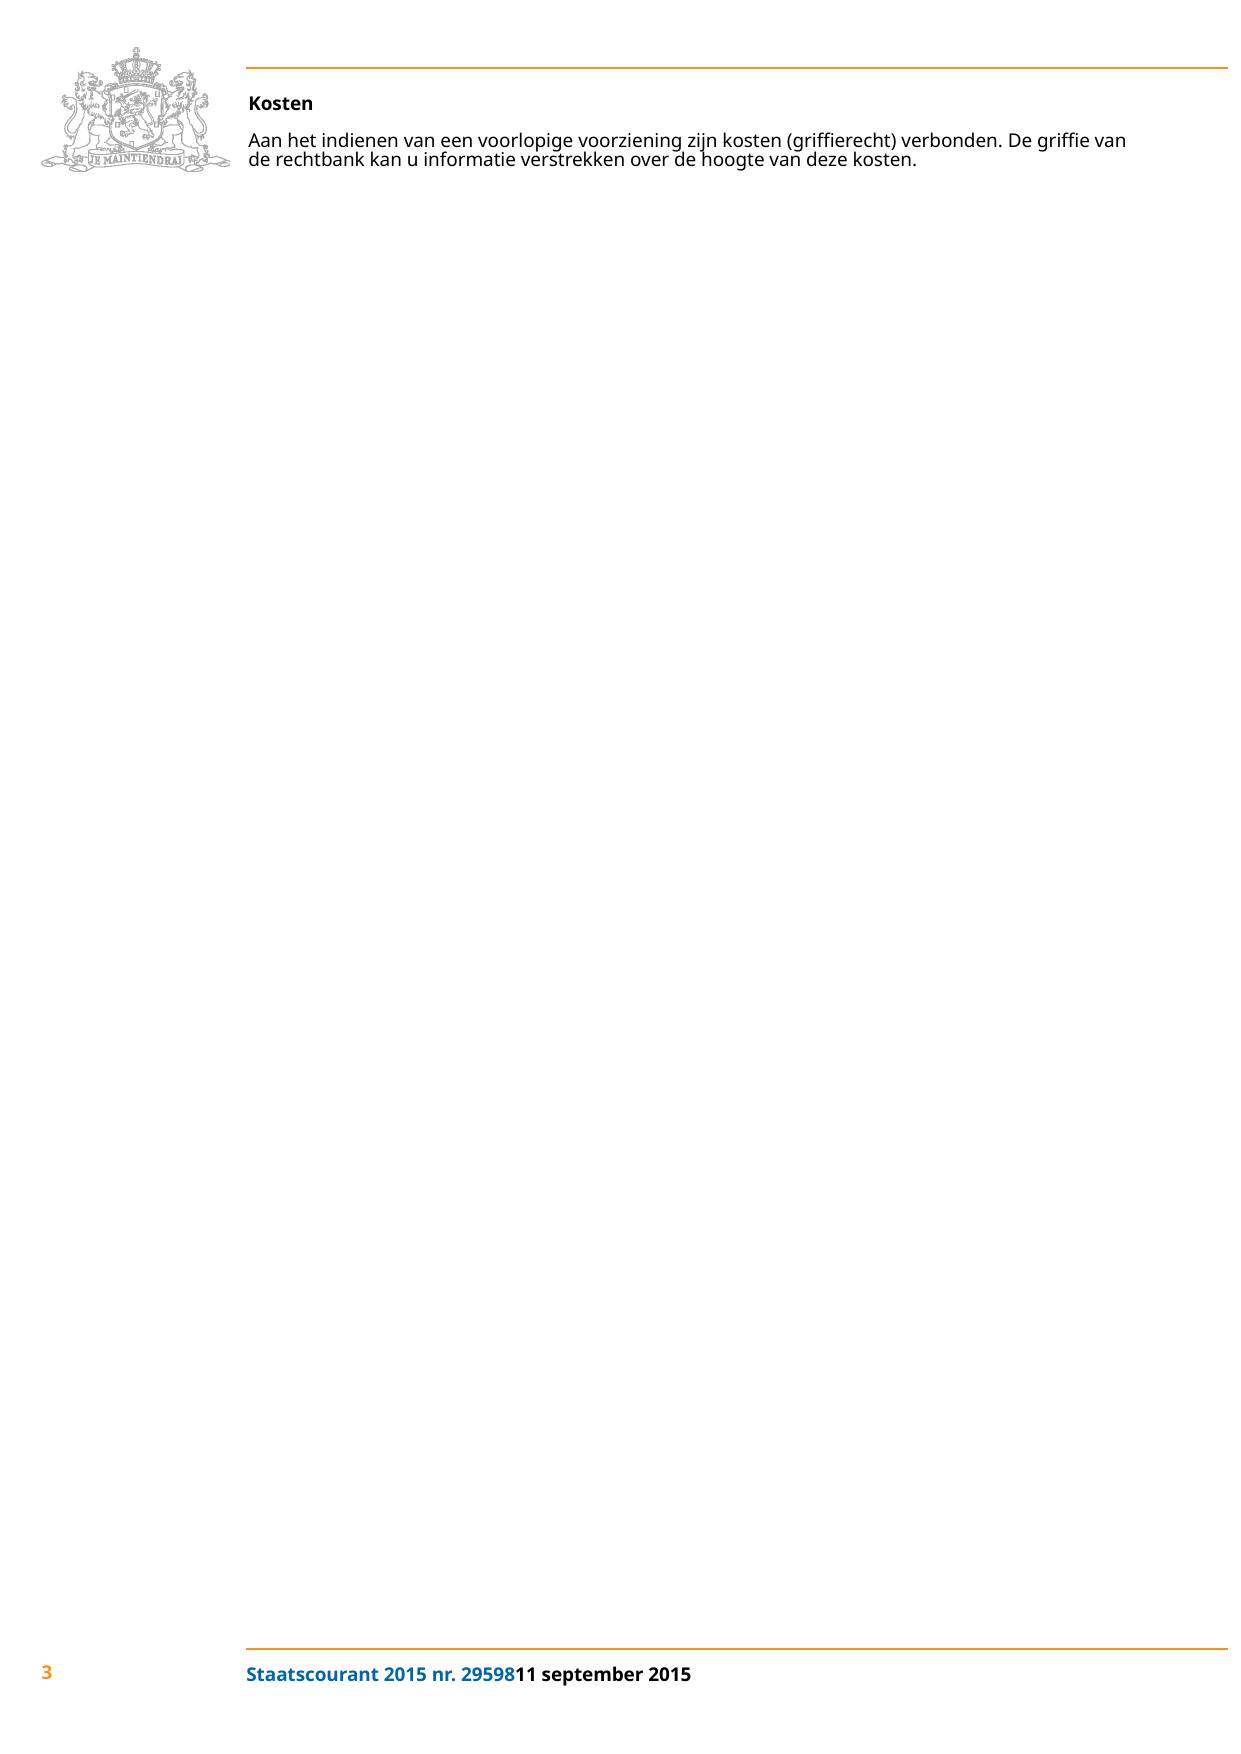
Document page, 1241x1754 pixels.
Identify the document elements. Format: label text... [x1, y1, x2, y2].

text Kosten [248, 95, 1152, 114]
text Aan het indienen van een voorlopige voorziening zijn kosten (griffierecht) verbonden. De griffie van de rechtbank kan u informatie verstrekken over de hoogte van deze kosten. [248, 132, 1152, 170]
picture [41, 47, 231, 172]
